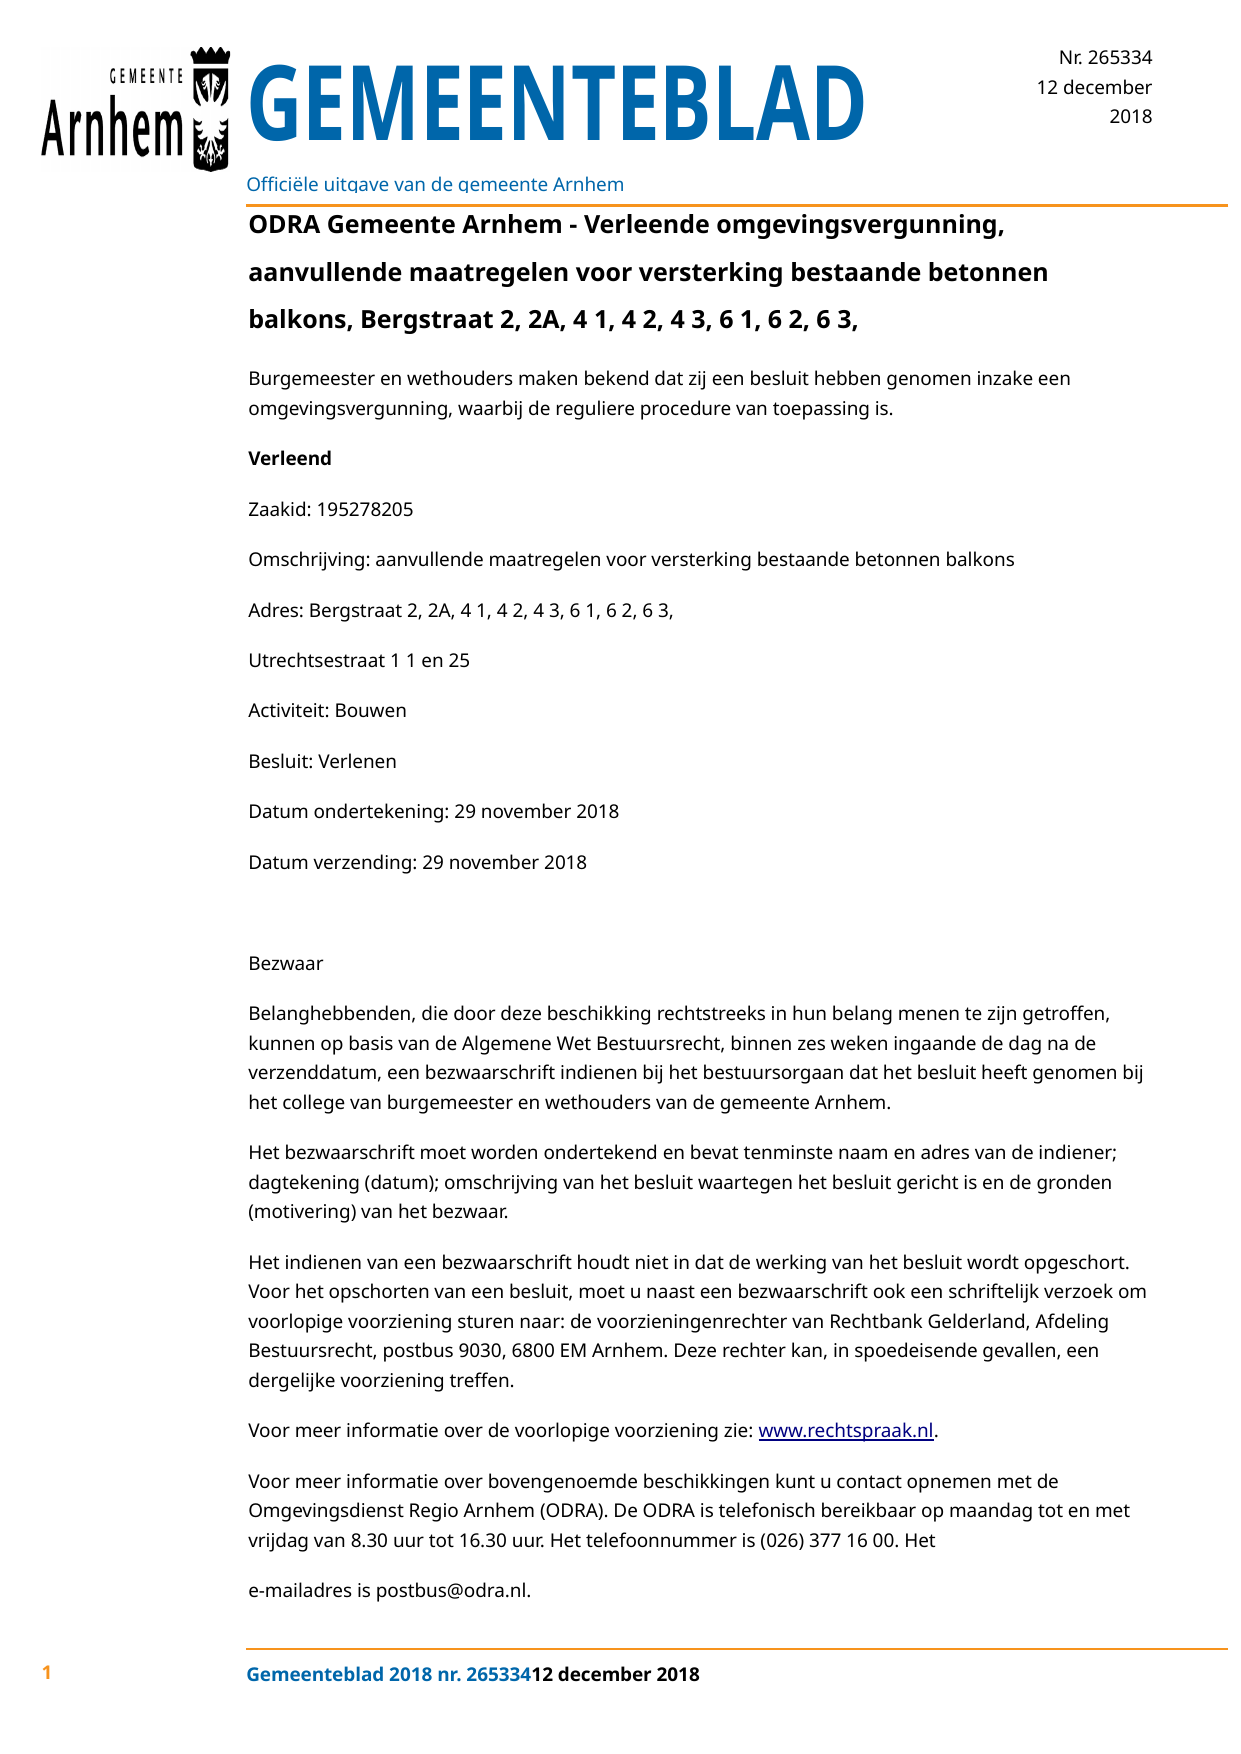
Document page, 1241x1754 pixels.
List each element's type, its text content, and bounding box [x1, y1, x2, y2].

text Datum verzending: 29 november 2018 [248, 849, 1152, 874]
text Utrechtsestraat 1 1 en 25 [248, 647, 1152, 673]
text Voor meer informatie over de voorlopige voorziening zie: www.rechtspraak.nl. [248, 1418, 1152, 1443]
text Belanghebbenden, die door deze beschikking rechtstreeks in hun belang menen te zijn getroffen, kunnen op basis van de Algemene Wet Bestuursrecht, binnen zes weken ingaande de dag na de verzenddatum, een bezwaarschrift indienen bij het bestuursorgaan dat het besluit heeft genomen bij het college van burgemeester en wethouders van de gemeente Arnhem. [248, 1000, 1152, 1114]
text Het bezwaarschrift moet worden ondertekend en bevat tenminste naam en adres van de indiener; dagtekening (datum); omschrijving van het besluit waartegen het besluit gericht is en de gronden (motivering) van het bezwaar. [248, 1139, 1152, 1224]
text Het indienen van een bezwaarschrift houdt niet in dat de werking van het besluit wordt opgeschort. Voor het opschorten van een besluit, moet u naast een bezwaarschrift ook een schriftelijk verzoek om voorlopige voorziening sturen naar: de voorzieningenrechter van Rechtbank Gelderland, Afdeling Bestuursrecht, postbus 9030, 6800 EM Arnhem. Deze rechter kan, in spoedeisende gevallen, een dergelijke voorziening treffen. [248, 1249, 1152, 1393]
text Burgemeester en wethouders maken bekend dat zij een besluit hebben genomen inzake een omgevingsvergunning, waarbij de reguliere procedure van toepassing is. [248, 366, 1152, 421]
text Besluit: Verlenen [248, 748, 1152, 774]
text Zaakid: 195278205 [248, 496, 1152, 522]
text Adres: Bergstraat 2, 2A, 4 1, 4 2, 4 3, 6 1, 6 2, 6 3, [248, 597, 1152, 622]
picture [41, 47, 231, 172]
text Datum ondertekening: 29 november 2018 [248, 798, 1152, 824]
text Voor meer informatie over bovengenoemde beschikkingen kunt u contact opnemen met de Omgevingsdienst Regio Arnhem (ODRA). De ODRA is telefonisch bereikbaar op maandag tot en met vrijdag van 8.30 uur tot 16.30 uur. Het telefoonnummer is (026) 377 16 00. Het [248, 1468, 1152, 1553]
text Omschrijving: aanvullende maatregelen voor versterking bestaande betonnen balkons [248, 546, 1152, 572]
text Verleend [248, 446, 1152, 471]
text Activiteit: Bouwen [248, 698, 1152, 723]
text e-mailadres is postbus@odra.nl. [248, 1578, 1152, 1603]
text Bezwaar [248, 950, 1152, 975]
text ODRA Gemeente Arnhem - Verleende omgevingsvergunning, aanvullende maatregelen voor versterking bestaande betonnen balkons, Bergstraat 2, 2A, 4 1, 4 2, 4 3, 6 1, 6 2, 6 3, [248, 207, 1152, 336]
